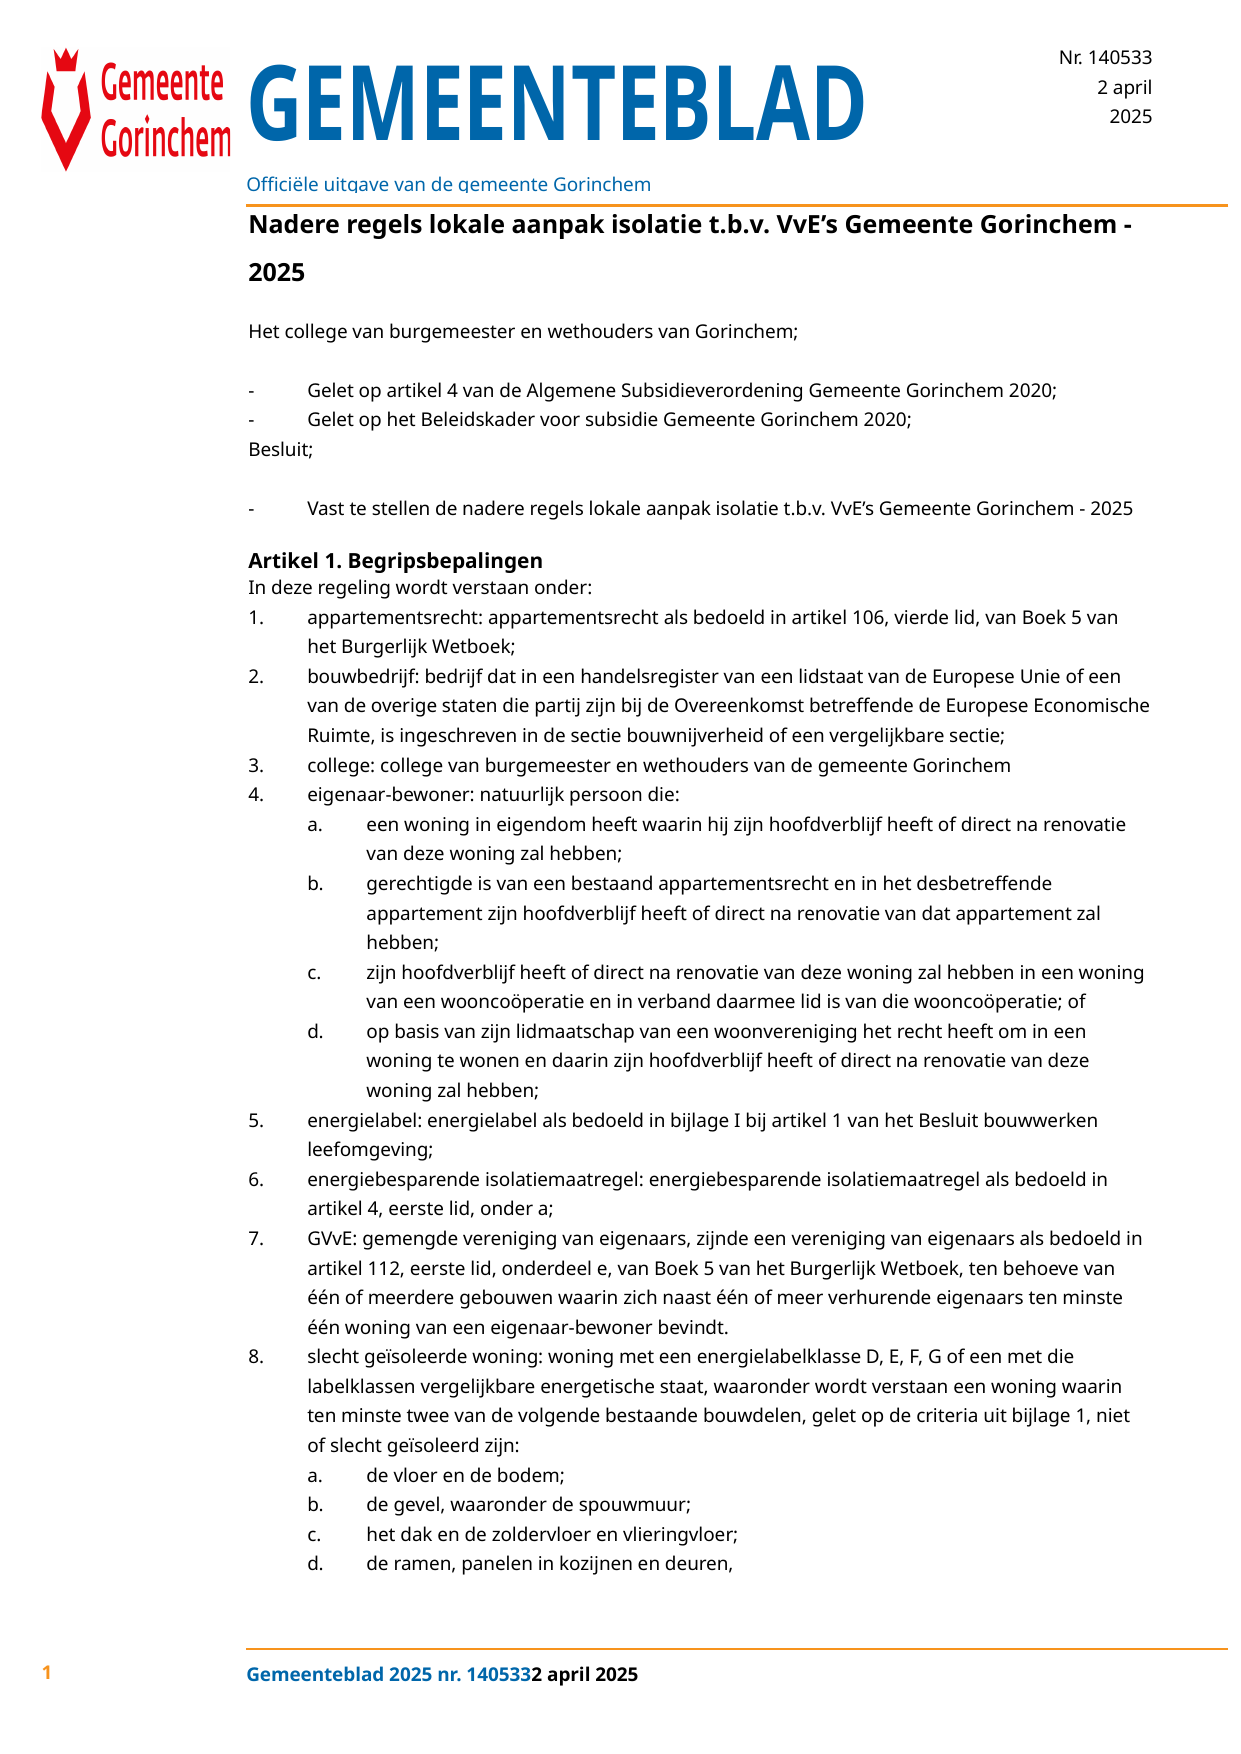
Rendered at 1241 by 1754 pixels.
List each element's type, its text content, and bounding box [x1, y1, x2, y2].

list het dak en de zoldervloer en vlieringvloer; [307, 1521, 1152, 1547]
text Artikel 1. Begripsbepalingen [248, 546, 1152, 574]
list GVvE: gemengde vereniging van eigenaars, zijnde een vereniging van eigenaars als bedoeld in artikel 112, eerste lid, onderdeel e, van Boek 5 van het Burgerlijk Wetboek, ten behoeve van één of meerdere gebouwen waarin zich naast één of meer verhurende eigenaars ten minste één woning van een eigenaar-bewoner bevindt. [248, 1225, 1152, 1339]
list op basis van zijn lidmaatschap van een woonvereniging het recht heeft om in een woning te wonen en daarin zijn hoofdverblijf heeft of direct na renovatie van deze woning zal hebben; [307, 1018, 1152, 1103]
picture [41, 47, 231, 172]
text Het college van burgemeester en wethouders van Gorinchem; [248, 318, 1152, 344]
text Nadere regels lokale aanpak isolatie t.b.v. VvE’s Gemeente Gorinchem - 2025 [248, 207, 1152, 288]
list eigenaar-bewoner: natuurlijk persoon die: [248, 781, 1152, 807]
list een woning in eigendom heeft waarin hij zijn hoofdverblijf heeft of direct na renovatie van deze woning zal hebben; [307, 811, 1152, 866]
list Gelet op artikel 4 van de Algemene Subsidieverordening Gemeente Gorinchem 2020; [248, 377, 1152, 403]
list de ramen, panelen in kozijnen en deuren, [307, 1551, 1152, 1576]
text Besluit; [248, 436, 1152, 462]
list Vast te stellen de nadere regels lokale aanpak isolatie t.b.v. VvE’s Gemeente Gorinchem - 2025 [248, 495, 1152, 521]
list energiebesparende isolatiemaatregel: energiebesparende isolatiemaatregel als bedoeld in artikel 4, eerste lid, onder a; [248, 1166, 1152, 1221]
list appartementsrecht: appartementsrecht als bedoeld in artikel 106, vierde lid, van Boek 5 van het Burgerlijk Wetboek; [248, 604, 1152, 659]
list zijn hoofdverblijf heeft of direct na renovatie van deze woning zal hebben in een woning van een wooncoöperatie en in verband daarmee lid is van die wooncoöperatie; of [307, 959, 1152, 1014]
list gerechtigde is van een bestaand appartementsrecht en in het desbetreffende appartement zijn hoofdverblijf heeft of direct na renovatie van dat appartement zal hebben; [307, 870, 1152, 955]
list bouwbedrijf: bedrijf dat in een handelsregister van een lidstaat van de Europese Unie of een van de overige staten die partij zijn bij de Overeenkomst betreffende de Europese Economische Ruimte, is ingeschreven in de sectie bouwnijverheid of een vergelijkbare sectie; [248, 663, 1152, 748]
list de gevel, waaronder de spouwmuur; [307, 1491, 1152, 1517]
list college: college van burgemeester en wethouders van de gemeente Gorinchem [248, 752, 1152, 777]
list Gelet op het Beleidskader voor subsidie Gemeente Gorinchem 2020; [248, 407, 1152, 432]
list slecht geïsoleerde woning: woning met een energielabelklasse D, E, F, G of een met die labelklassen vergelijkbare energetische staat, waaronder wordt verstaan een woning waarin ten minste twee van de volgende bestaande bouwdelen, gelet op de criteria uit bijlage 1, niet of slecht geïsoleerd zijn: [248, 1343, 1152, 1458]
list energielabel: energielabel als bedoeld in bijlage I bij artikel 1 van het Besluit bouwwerken leefomgeving; [248, 1107, 1152, 1162]
list de vloer en de bodem; [307, 1462, 1152, 1487]
text In deze regeling wordt verstaan onder: [248, 574, 1152, 600]
